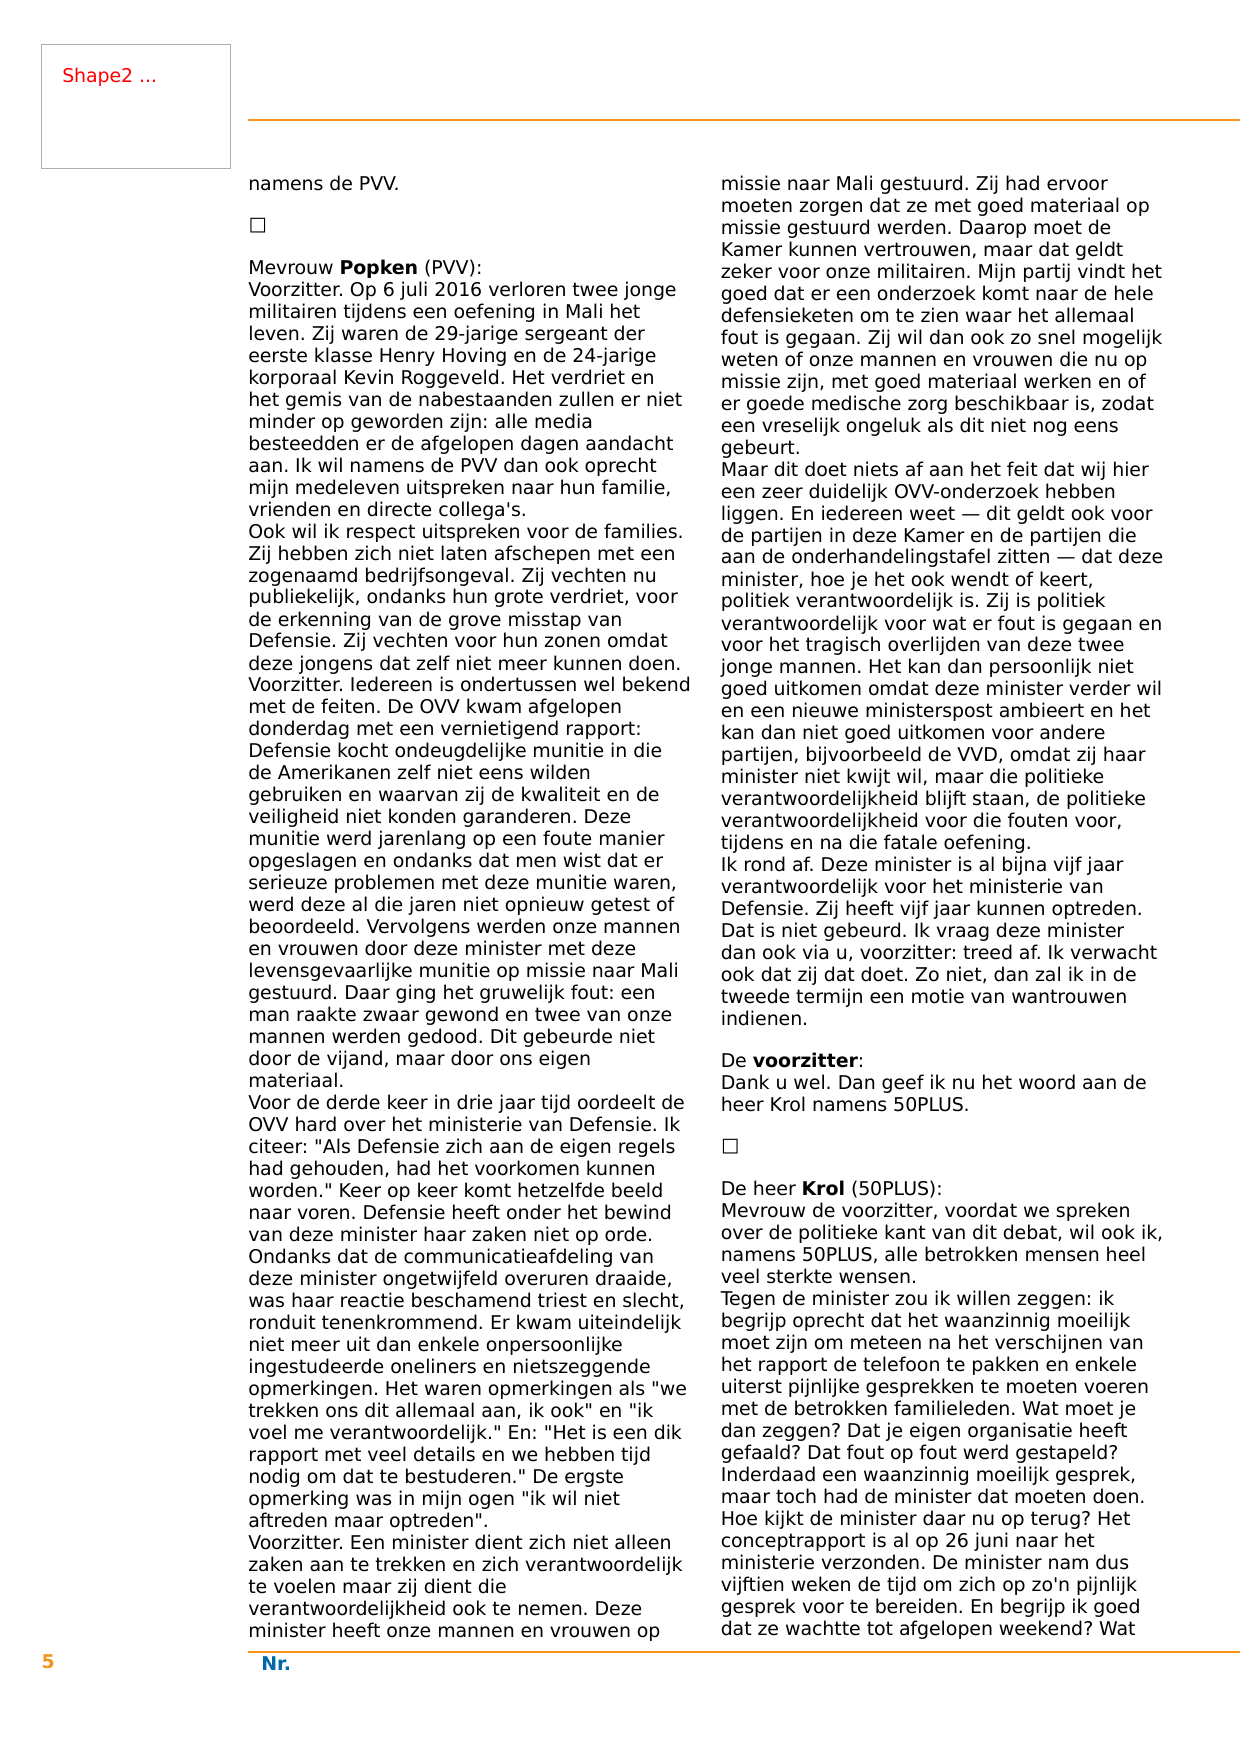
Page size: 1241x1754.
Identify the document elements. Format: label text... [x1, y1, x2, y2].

text Tegen de minister zou ik willen zeggen: ik begrijp oprecht dat het waanzinnig moeilijk moet zijn om meteen na het verschijnen van het rapport de telefoon te pakken en enkele uiterst pijnlijke gesprekken te moeten voeren met de betrokken familieleden. Wat moet je dan zeggen? Dat je eigen organisatie heeft gefaald? Dat fout op fout werd gestapeld? Inderdaad een waanzinnig moeilijk gesprek, maar toch had de minister dat moeten doen. Hoe kijkt de minister daar nu op terug? Het conceptrapport is al op 26 juni naar het ministerie verzonden. De minister nam dus vijftien weken de tijd om zich op zo'n pijnlijk gesprek voor te bereiden. En begrijp ik goed dat ze wachtte tot afgelopen weekend? Wat [721, 1288, 1163, 1639]
text Voorzitter. Iedereen is ondertussen wel bekend met de feiten. De OVV kwam afgelopen donderdag met een vernietigend rapport: Defensie kocht ondeugdelijke munitie in die de Amerikanen zelf niet eens wilden gebruiken en waarvan zij de kwaliteit en de veiligheid niet konden garanderen. Deze munitie werd jarenlang op een foute manier opgeslagen en ondanks dat men wist dat er serieuze problemen met deze munitie waren, werd deze al die jaren niet opnieuw getest of beoordeeld. Vervolgens werden onze mannen en vrouwen door deze minister met deze levensgevaarlijke munitie op missie naar Mali gestuurd. Daar ging het gruwelijk fout: een man raakte zwaar gewond en twee van onze mannen werden gedood. Dit gebeurde niet door de vijand, maar door ons eigen materiaal. [248, 674, 691, 1092]
text Voor de derde keer in drie jaar tijd oordeelt de OVV hard over het ministerie van Defensie. Ik citeer: "Als Defensie zich aan de eigen regels had gehouden, had het voorkomen kunnen worden." Keer op keer komt hetzelfde beeld naar voren. Defensie heeft onder het bewind van deze minister haar zaken niet op orde. Ondanks dat de communicatieafdeling van deze minister ongetwijfeld overuren draaide, was haar reactie beschamend triest en slecht, ronduit tenenkrommend. Er kwam uiteindelijk niet meer uit dan enkele onpersoonlijke ingestudeerde oneliners en nietszeggende opmerkingen. Het waren opmerkingen als "we trekken ons dit allemaal aan, ik ook" en "ik voel me verantwoordelijk." En: "Het is een dik rapport met veel details en we hebben tijd nodig om dat te bestuderen." De ergste opmerking was in mijn ogen "ik wil niet aftreden maar optreden". [248, 1092, 691, 1532]
text namens de PVV. [248, 173, 691, 195]
text Ook wil ik respect uitspreken voor de families. Zij hebben zich niet laten afschepen met een zogenaamd bedrijfsongeval. Zij vechten nu publiekelijk, ondanks hun grote verdriet, voor de erkenning van de grove misstap van Defensie. Zij vechten voor hun zonen omdat deze jongens dat zelf niet meer kunnen doen. [248, 521, 691, 674]
text De voorzitter: [721, 1050, 1163, 1072]
text Maar dit doet niets af aan het feit dat wij hier een zeer duidelijk OVV-onderzoek hebben liggen. En iedereen weet — dit geldt ook voor de partijen in deze Kamer en de partijen die aan de onderhandelingstafel zitten — dat deze minister, hoe je het ook wendt of keert, politiek verantwoordelijk is. Zij is politiek verantwoordelijk voor wat er fout is gegaan en voor het tragisch overlijden van deze twee jonge mannen. Het kan dan persoonlijk niet goed uitkomen omdat deze minister verder wil en een nieuwe ministerspost ambieert en het kan dan niet goed uitkomen voor andere partijen, bijvoorbeeld de VVD, omdat zij haar minister niet kwijt wil, maar die politieke verantwoordelijkheid blijft staan, de politieke verantwoordelijkheid voor die fouten voor, tijdens en na die fatale oefening. [721, 458, 1163, 854]
text Dank u wel. Dan geef ik nu het woord aan de heer Krol namens 50PLUS. [721, 1072, 1163, 1116]
text Voorzitter. Op 6 juli 2016 verloren twee jonge militairen tijdens een oefening in Mali het leven. Zij waren de 29-jarige sergeant der eerste klasse Henry Hoving en de 24-jarige korporaal Kevin Roggeveld. Het verdriet en het gemis van de nabestaanden zullen er niet minder op geworden zijn: alle media besteedden er de afgelopen dagen aandacht aan. Ik wil namens de PVV dan ook oprecht mijn medeleven uitspreken naar hun familie, vrienden en directe collega's. [248, 279, 691, 521]
text Mevrouw de voorzitter, voordat we spreken over de politieke kant van dit debat, wil ook ik, namens 50PLUS, alle betrokken mensen heel veel sterkte wensen. [721, 1200, 1163, 1288]
text Voorzitter. Een minister dient zich niet alleen zaken aan te trekken en zich verantwoordelijk te voelen maar zij dient die verantwoordelijkheid ook te nemen. Deze minister heeft onze mannen en vrouwen op [248, 1532, 691, 1641]
text Ik rond af. Deze minister is al bijna vijf jaar verantwoordelijk voor het ministerie van Defensie. Zij heeft vijf jaar kunnen optreden. Dat is niet gebeurd. Ik vraag deze minister dan ook via u, voorzitter: treed af. Ik verwacht ook dat zij dat doet. Zo niet, dan zal ik in de tweede termijn een motie van wantrouwen indienen. [721, 854, 1163, 1030]
text ⬜ [248, 215, 691, 237]
text missie naar Mali gestuurd. Zij had ervoor moeten zorgen dat ze met goed materiaal op missie gestuurd werden. Daarop moet de Kamer kunnen vertrouwen, maar dat geldt zeker voor onze militairen. Mijn partij vindt het goed dat er een onderzoek komt naar de hele defensieketen om te zien waar het allemaal fout is gegaan. Zij wil dan ook zo snel mogelijk weten of onze mannen en vrouwen die nu op missie zijn, met goed materiaal werken en of er goede medische zorg beschikbaar is, zodat een vreselijk ongeluk als dit niet nog eens gebeurt. [721, 173, 1163, 458]
text Mevrouw Popken (PVV): [248, 257, 691, 279]
text De heer Krol (50PLUS): [721, 1178, 1163, 1200]
text ⬜ [721, 1136, 1163, 1158]
